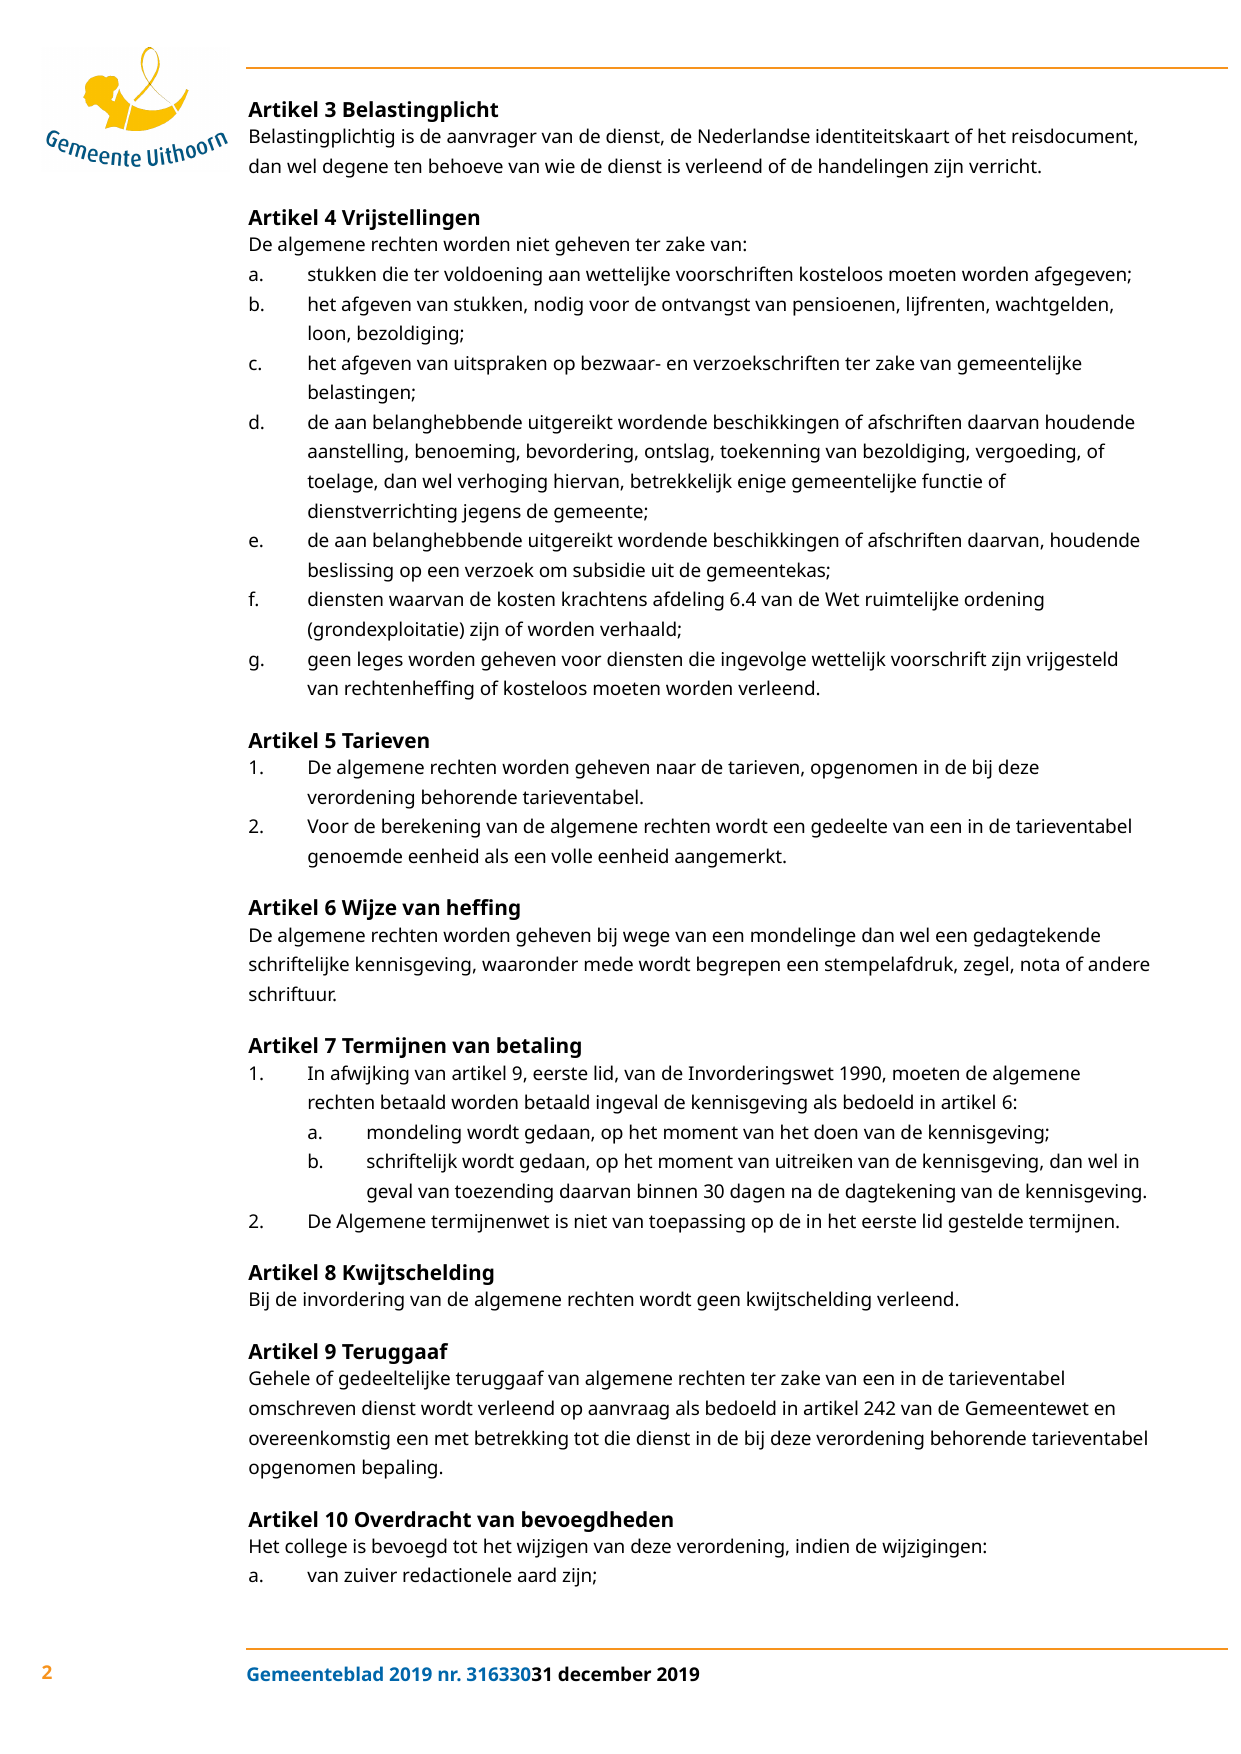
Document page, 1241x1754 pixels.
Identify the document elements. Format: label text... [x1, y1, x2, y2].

picture [41, 47, 231, 172]
list De algemene rechten worden geheven naar de tarieven, opgenomen in de bij deze verordening behorende tarieventabel. [248, 754, 1152, 809]
text Artikel 4 Vrijstellingen [248, 203, 1152, 232]
list De Algemene termijnenwet is niet van toepassing op de in het eerste lid gestelde termijnen. [248, 1208, 1152, 1233]
text Artikel 10 Overdracht van bevoegdheden [248, 1505, 1152, 1533]
text Het college is bevoegd tot het wijzigen van deze verordening, indien de wijzigingen: [248, 1533, 1152, 1559]
list schriftelijk wordt gedaan, op het moment van uitreiken van de kennisgeving, dan wel in geval van toezending daarvan binnen 30 dagen na de dagtekening van de kennisgeving. [307, 1149, 1152, 1204]
text Artikel 7 Termijnen van betaling [248, 1031, 1152, 1060]
text Gehele of gedeeltelijke teruggaaf van algemene rechten ter zake van een in de tarieventabel omschreven dienst wordt verleend op aanvraag als bedoeld in artikel 242 van de Gemeentewet en overeenkomstig een met betrekking tot die dienst in de bij deze verordening behorende tarieventabel opgenomen bepaling. [248, 1366, 1152, 1480]
text Artikel 5 Tarieven [248, 726, 1152, 754]
list stukken die ter voldoening aan wettelijke voorschriften kosteloos moeten worden afgegeven; [248, 261, 1152, 287]
text Bij de invordering van de algemene rechten wordt geen kwijtschelding verleend. [248, 1287, 1152, 1312]
list geen leges worden geheven voor diensten die ingevolge wettelijk voorschrift zijn vrijgesteld van rechtenheffing of kosteloos moeten worden verleend. [248, 646, 1152, 701]
text Artikel 6 Wijze van heffing [248, 893, 1152, 922]
list In afwijking van artikel 9, eerste lid, van de Invorderingswet 1990, moeten de algemene rechten betaald worden betaald ingeval de kennisgeving als bedoeld in artikel 6: [248, 1060, 1152, 1115]
text De algemene rechten worden geheven bij wege van een mondelinge dan wel een gedagtekende schriftelijke kennisgeving, waaronder mede wordt begrepen een stempelafdruk, zegel, nota of andere schriftuur. [248, 922, 1152, 1007]
text Belastingplichtig is de aanvrager van de dienst, de Nederlandse identiteitskaart of het reisdocument, dan wel degene ten behoeve van wie de dienst is verleend of de handelingen zijn verricht. [248, 123, 1152, 178]
list het afgeven van uitspraken op bezwaar- en verzoekschriften ter zake van gemeentelijke belastingen; [248, 350, 1152, 405]
text Artikel 8 Kwijtschelding [248, 1258, 1152, 1287]
list de aan belanghebbende uitgereikt wordende beschikkingen of afschriften daarvan, houdende beslissing op een verzoek om subsidie uit de gemeentekas; [248, 527, 1152, 583]
text De algemene rechten worden niet geheven ter zake van: [248, 232, 1152, 257]
list de aan belanghebbende uitgereikt wordende beschikkingen of afschriften daarvan houdende aanstelling, benoeming, bevordering, ontslag, toekenning van bezoldiging, vergoeding, of toelage, dan wel verhoging hiervan, betrekkelijk enige gemeentelijke functie of dienstverrichting jegens de gemeente; [248, 409, 1152, 524]
text Artikel 3 Belastingplicht [248, 95, 1152, 123]
list van zuiver redactionele aard zijn; [248, 1563, 1152, 1588]
list het afgeven van stukken, nodig voor de ontvangst van pensioenen, lijfrenten, wachtgelden, loon, bezoldiging; [248, 291, 1152, 346]
list mondeling wordt gedaan, op het moment van het doen van de kennisgeving; [307, 1119, 1152, 1145]
list diensten waarvan de kosten krachtens afdeling 6.4 van de Wet ruimtelijke ordening (grondexploitatie) zijn of worden verhaald; [248, 587, 1152, 642]
list Voor de berekening van de algemene rechten wordt een gedeelte van een in de tarieventabel genoemde eenheid als een volle eenheid aangemerkt. [248, 813, 1152, 869]
text Artikel 9 Teruggaaf [248, 1337, 1152, 1366]
